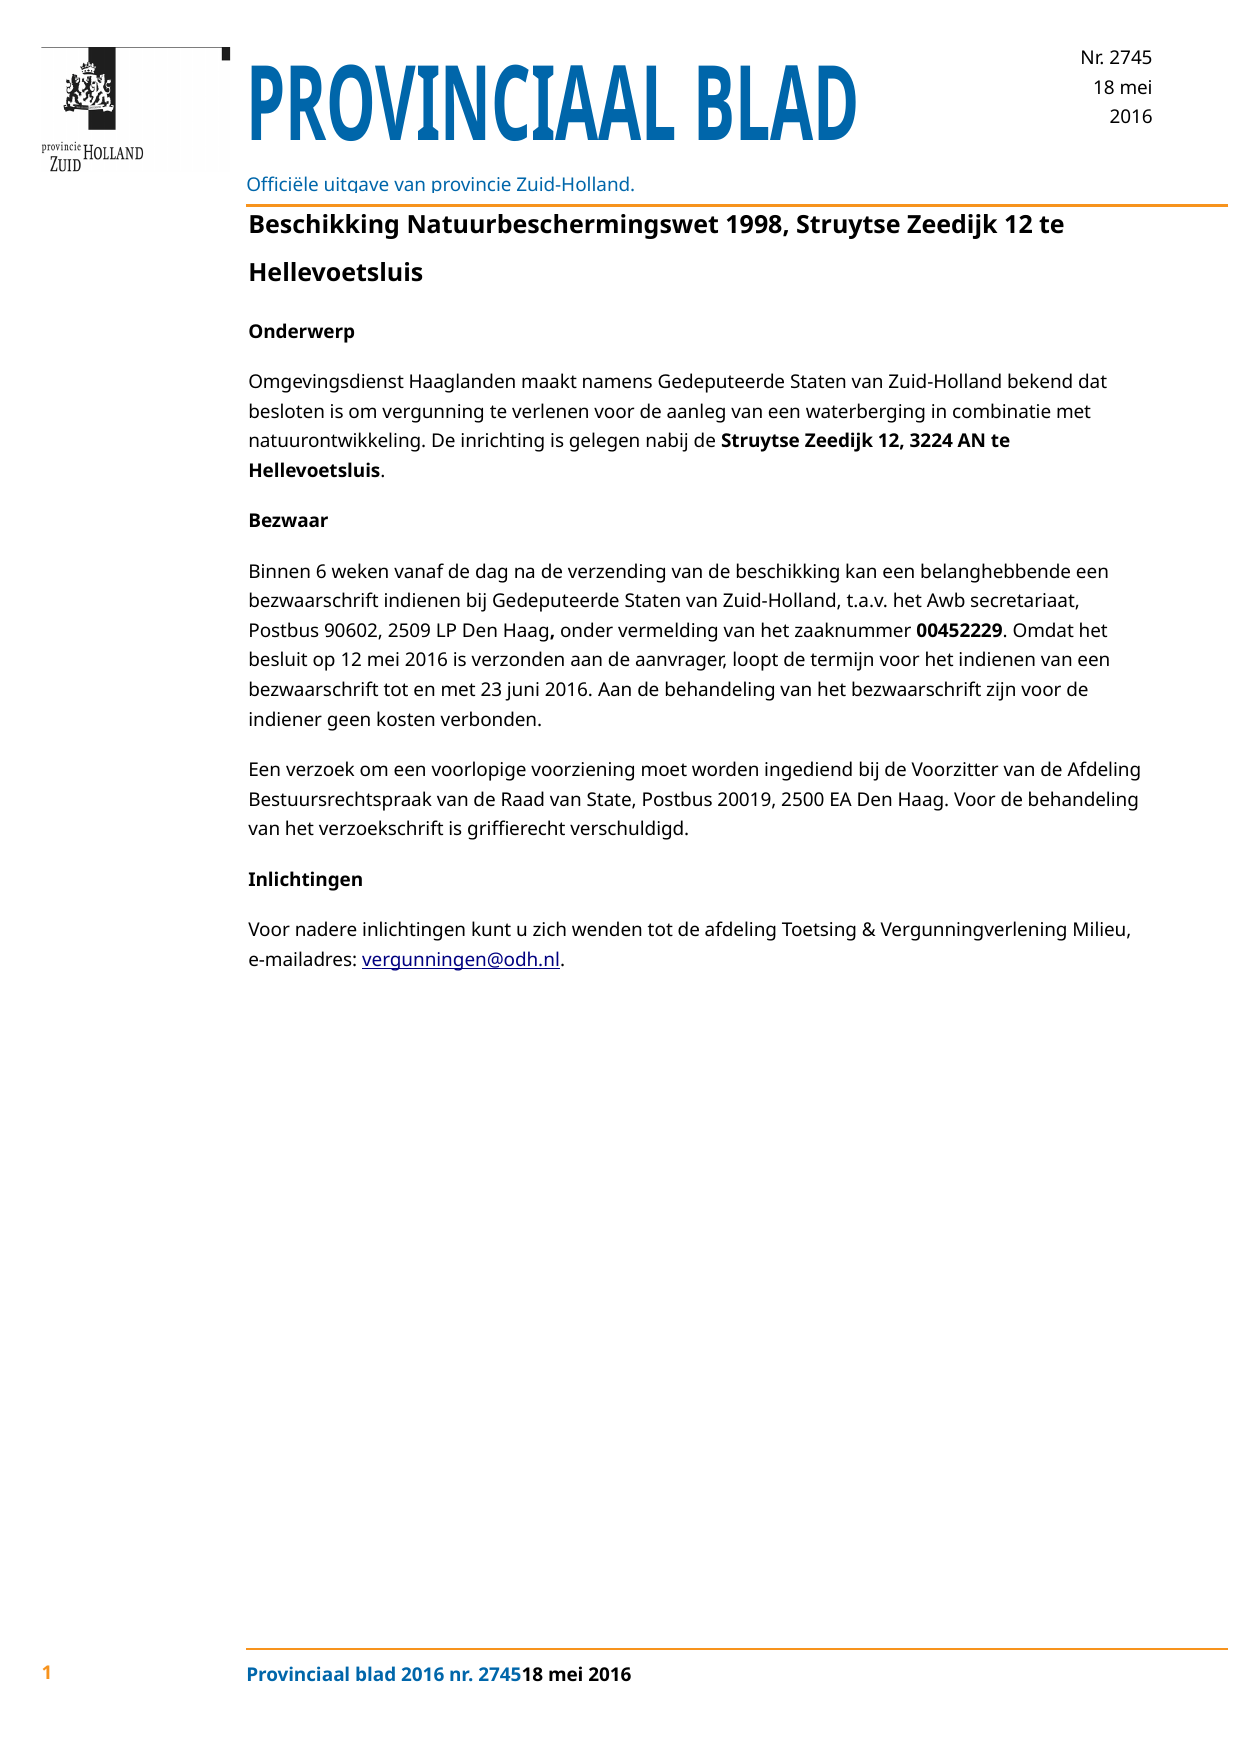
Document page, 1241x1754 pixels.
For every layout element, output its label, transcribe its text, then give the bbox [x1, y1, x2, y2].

text Voor nadere inlichtingen kunt u zich wenden tot de afdeling Toetsing & Vergunningverlening Milieu, e-mailadres: vergunningen@odh.nl. [248, 916, 1152, 972]
picture [41, 47, 231, 172]
text Inlichtingen [248, 866, 1152, 892]
text Een verzoek om een voorlopige voorziening moet worden ingediend bij de Voorzitter van de Afdeling Bestuursrechtspraak van de Raad van State, Postbus 20019, 2500 EA Den Haag. Voor de behandeling van het verzoekschrift is griffierecht verschuldigd. [248, 756, 1152, 841]
text Binnen 6 weken vanaf de dag na de verzending van de beschikking kan een belanghebbende een bezwaarschrift indienen bij Gedeputeerde Staten van Zuid-Holland, t.a.v. het Awb secretariaat, Postbus 90602, 2509 LP Den Haag, onder vermelding van het zaaknummer 00452229. Omdat het besluit op 12 mei 2016 is verzonden aan de aanvrager, loopt de termijn voor het indienen van een bezwaarschrift tot en met 23 juni 2016. Aan de behandeling van het bezwaarschrift zijn voor de indiener geen kosten verbonden. [248, 558, 1152, 732]
text Bezwaar [248, 507, 1152, 533]
text Beschikking Natuurbeschermingswet 1998, Struytse Zeedijk 12 te Hellevoetsluis [248, 207, 1152, 288]
text Onderwerp [248, 318, 1152, 344]
text Omgevingsdienst Haaglanden maakt namens Gedeputeerde Staten van Zuid-Holland bekend dat besloten is om vergunning te verlenen voor de aanleg van een waterberging in combinatie met natuurontwikkeling. De inrichting is gelegen nabij de Struytse Zeedijk 12, 3224 AN te Hellevoetsluis. [248, 368, 1152, 483]
